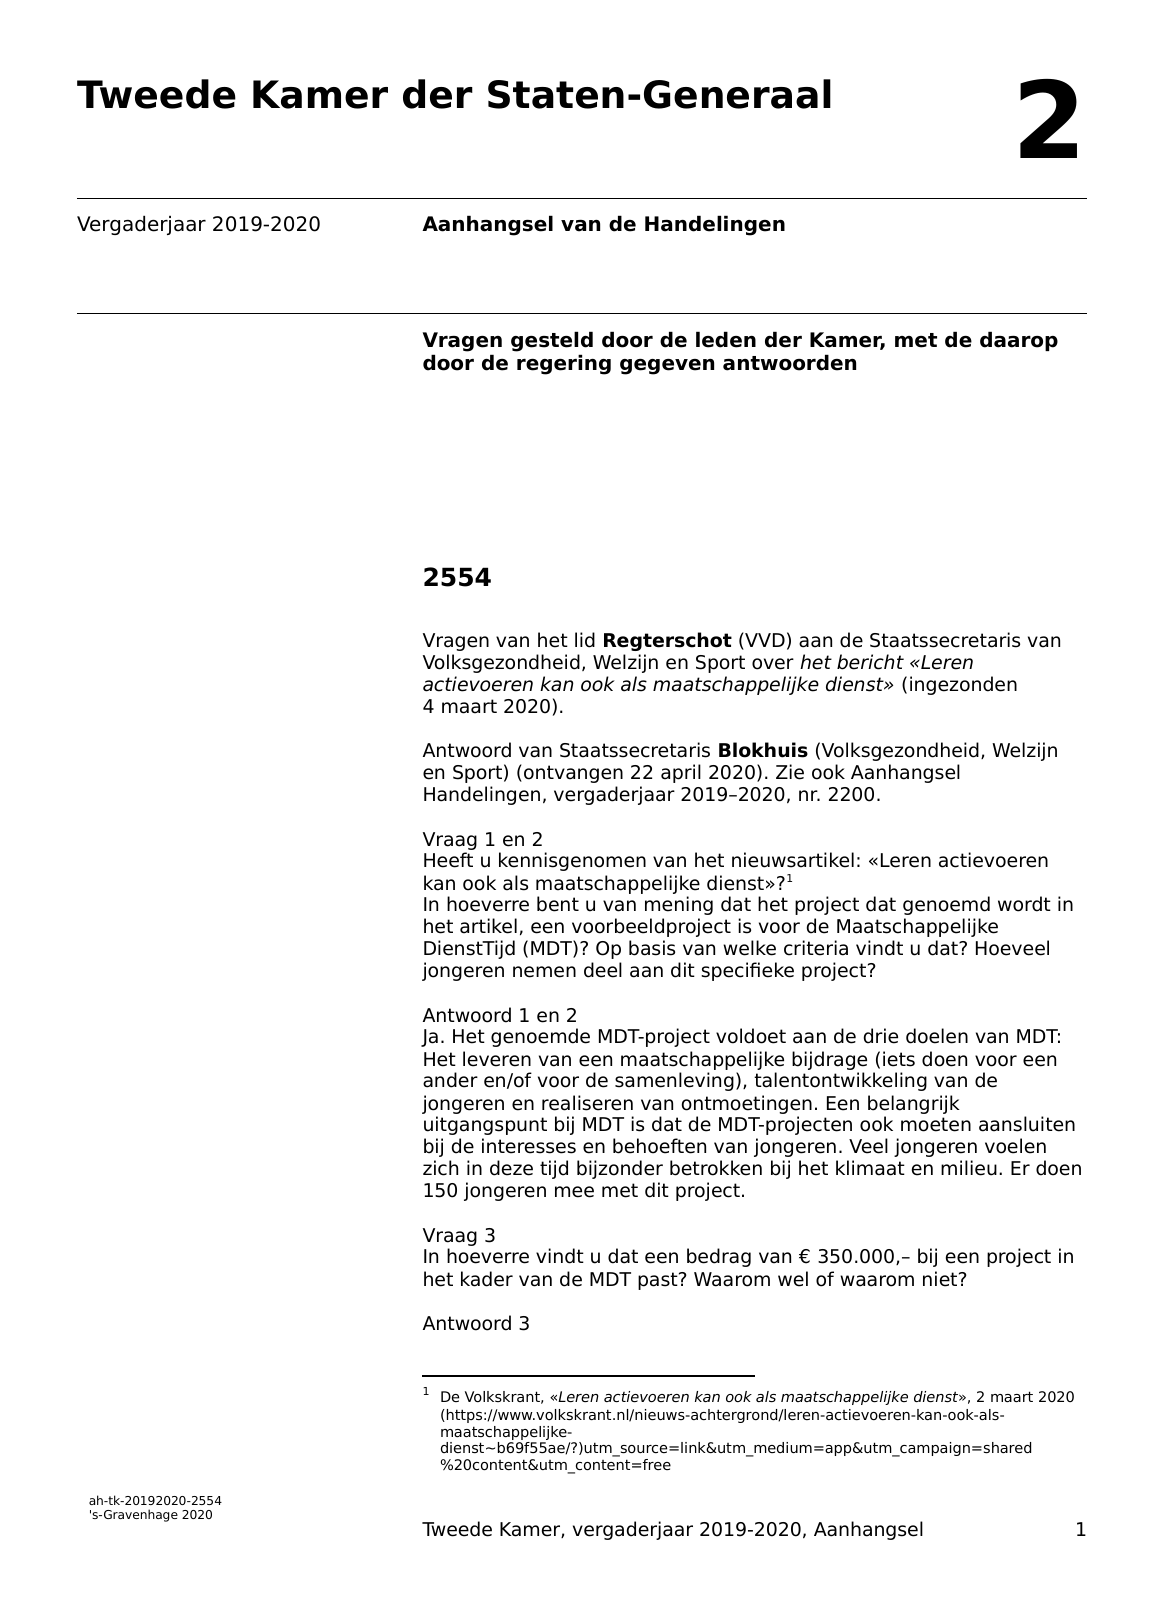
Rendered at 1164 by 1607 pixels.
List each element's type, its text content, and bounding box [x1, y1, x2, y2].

text Ja. Het genoemde MDT-project voldoet aan de drie doelen van MDT: Het leveren van een maatschappelijke bijdrage (iets doen voor een ander en/of voor de samenleving), talentontwikkeling van de jongeren en realiseren van ontmoetingen. Een belangrijk uitgangspunt bij MDT is dat de MDT-projecten ook moeten aansluiten bij de interesses en behoeften van jongeren. Veel jongeren voelen zich in deze tijd bijzonder betrokken bij het klimaat en milieu. Er doen 150 jongeren mee met dit project. [422, 1026, 1087, 1202]
text Vraag 3 [422, 1224, 1087, 1246]
text 's-Gravenhage 2020 [88, 1508, 323, 1522]
text In hoeverre vindt u dat een bedrag van € 350.000,– bij een project in het kader van de MDT past? Waarom wel of waarom niet? [422, 1246, 1087, 1290]
text Vraag 1 en 2 [422, 828, 1087, 850]
table_header 2 [886, 59, 1087, 198]
text Antwoord van Staatssecretaris Blokhuis (Volksgezondheid, Welzijn en Sport) (ontvangen 22 april 2020). Zie ook Aanhangsel Handelingen, vergaderjaar 2019–2020, nr. 2200. [422, 740, 1087, 806]
text Vragen van het lid Regterschot (VVD) aan de Staatssecretaris van Volksgezondheid, Welzijn en Sport over het bericht «Leren actievoeren kan ook als maatschappelijke dienst» (ingezonden 4 maart 2020). [422, 630, 1087, 718]
text De Volkskrant, «Leren actievoeren kan ook als maatschappelijke dienst», 2 maart 2020 (https://www.volkskrant.nl/nieuws-achtergrond/leren-actievoeren-kan-ook-als-maatschappelijke-dienst~b69f55ae/?)utm_source=link&utm_medium=app&utm_campaign=shared%20content&utm_content=free [422, 1385, 1087, 1474]
table_cell Vragen gesteld door de leden der Kamer, met de daarop door de regering gegeven antwoorden [422, 314, 1087, 375]
table_header Tweede Kamer der Staten-Generaal [77, 59, 886, 198]
text Antwoord 3 [422, 1313, 1087, 1334]
table_cell Aanhangsel van de Handelingen [422, 199, 1087, 313]
text ah-tk-20192020-2554 [88, 1494, 323, 1508]
table_cell Vergaderjaar 2019-2020 [77, 199, 422, 313]
text Heeft u kennisgenomen van het nieuwsartikel: «Leren actievoeren kan ook als maatschappelijke dienst»? [422, 850, 1087, 894]
text 2554 [422, 563, 1087, 592]
text Antwoord 1 en 2 [422, 1004, 1087, 1026]
table_cell [77, 314, 422, 375]
text In hoeverre bent u van mening dat het project dat genoemd wordt in het artikel, een voorbeeldproject is voor de Maatschappelijke DienstTijd (MDT)? Op basis van welke criteria vindt u dat? Hoeveel jongeren nemen deel aan dit specifieke project? [422, 894, 1087, 982]
